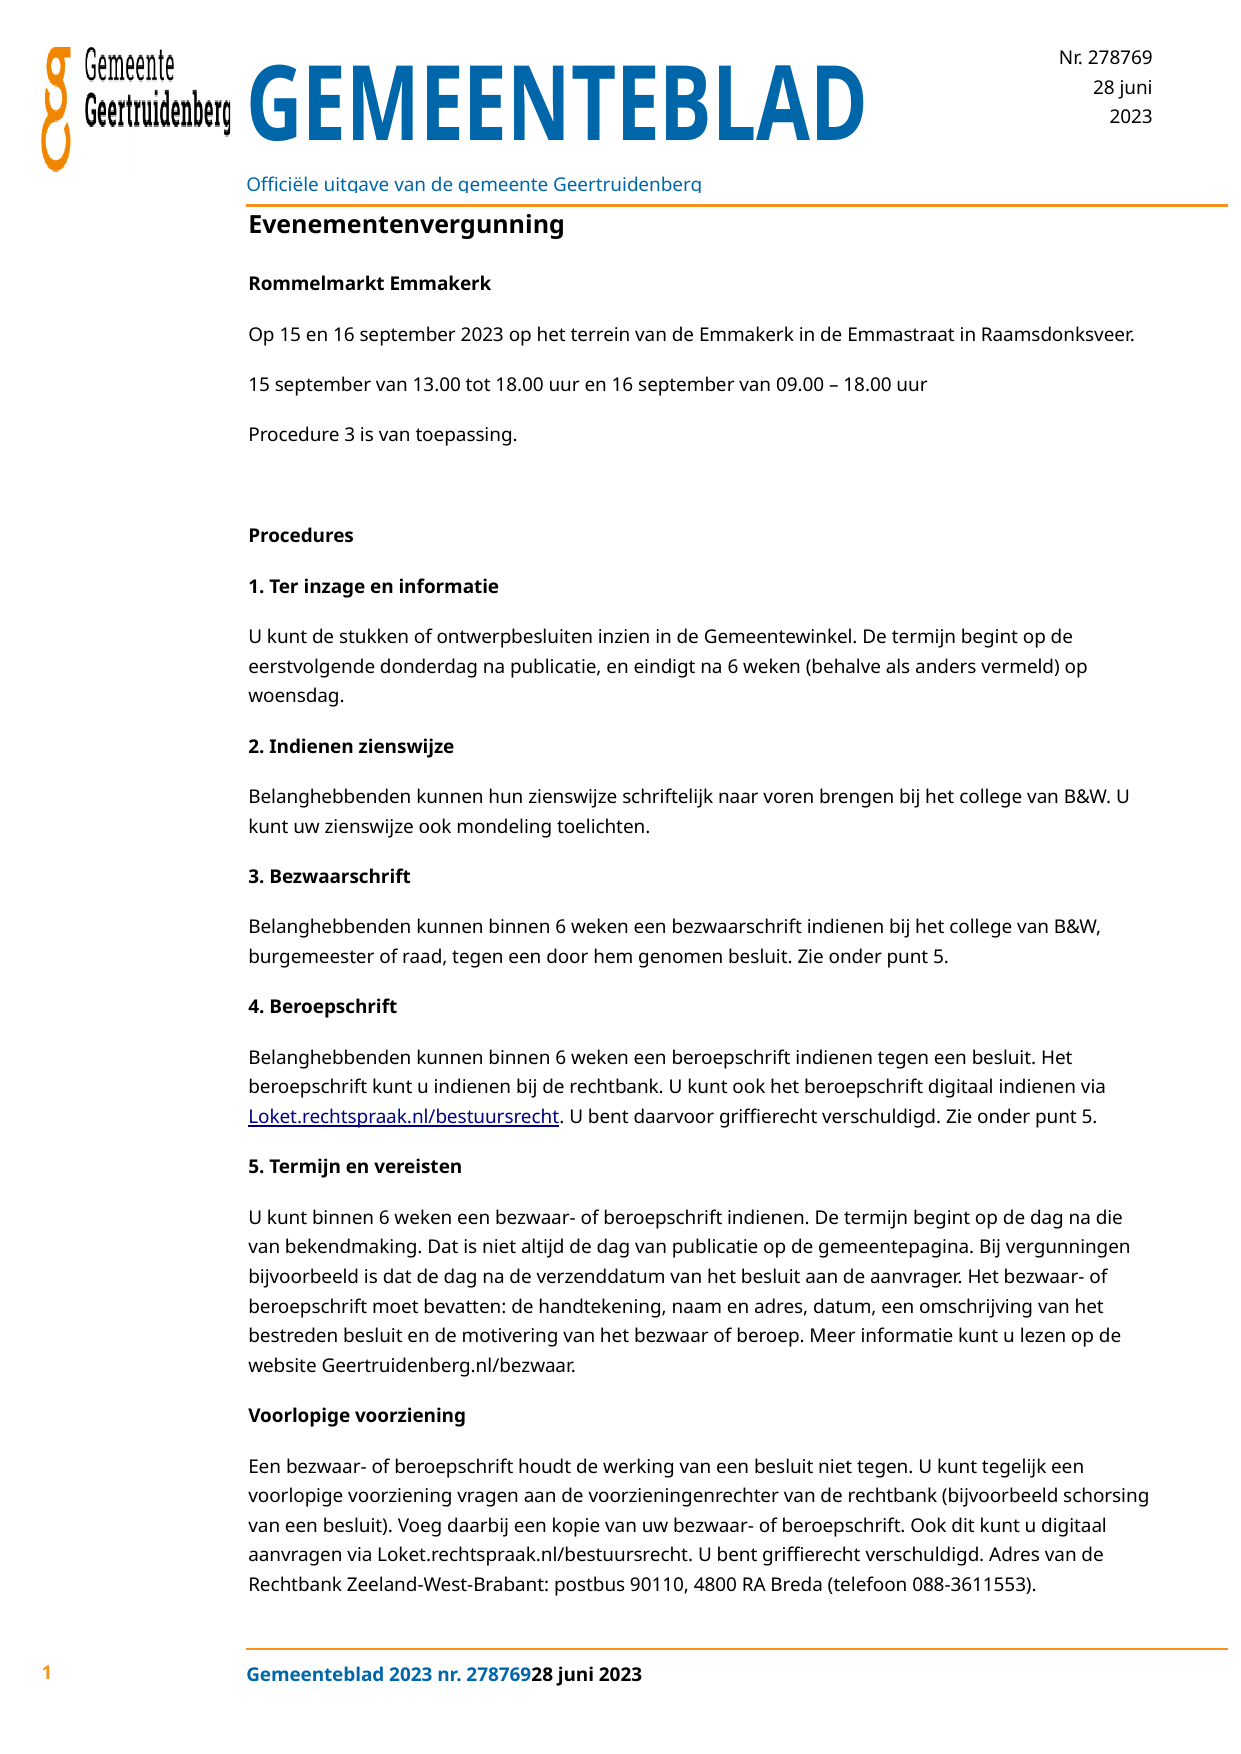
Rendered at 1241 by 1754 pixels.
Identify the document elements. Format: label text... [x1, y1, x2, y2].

text Belanghebbenden kunnen binnen 6 weken een bezwaarschrift indienen bij het college van B&W, burgemeester of raad, tegen een door hem genomen besluit. Zie onder punt 5. [248, 914, 1152, 969]
text U kunt de stukken of ontwerpbesluiten inzien in de Gemeentewinkel. De termijn begint op de eerstvolgende donderdag na publicatie, en eindigt na 6 weken (behalve als anders vermeld) op woensdag. [248, 623, 1152, 708]
text Evenementenvergunning [248, 207, 1152, 241]
picture [41, 47, 231, 172]
text Voorlopige voorziening [248, 1402, 1152, 1428]
text 3. Bezwaarschrift [248, 863, 1152, 889]
text 15 september van 13.00 tot 18.00 uur en 16 september van 09.00 – 18.00 uur [248, 371, 1152, 397]
text Procedures [248, 522, 1152, 548]
text U kunt binnen 6 weken een bezwaar- of beroepschrift indienen. De termijn begint op de dag na die van bekendmaking. Dat is niet altijd de dag van publicatie op de gemeentepagina. Bij vergunningen bijvoorbeeld is dat de dag na de verzenddatum van het besluit aan de aanvrager. Het bezwaar- of beroepschrift moet bevatten: de handtekening, naam en adres, datum, een omschrijving van het bestreden besluit en de motivering van het bezwaar of beroep. Meer informatie kunt u lezen op de website Geertruidenberg.nl/bezwaar. [248, 1204, 1152, 1378]
text Op 15 en 16 september 2023 op het terrein van de Emmakerk in de Emmastraat in Raamsdonksveer. [248, 321, 1152, 346]
text 2. Indienen zienswijze [248, 733, 1152, 758]
text 5. Termijn en vereisten [248, 1154, 1152, 1179]
text Procedure 3 is van toepassing. [248, 422, 1152, 447]
text 4. Beroepschrift [248, 994, 1152, 1019]
text Een bezwaar- of beroepschrift houdt de werking van een besluit niet tegen. U kunt tegelijk een voorlopige voorziening vragen aan de voorzieningenrechter van de rechtbank (bijvoorbeeld schorsing van een besluit). Voeg daarbij een kopie van uw bezwaar- of beroepschrift. Ook dit kunt u digitaal aanvragen via Loket.rechtspraak.nl/bestuursrecht. U bent griffierecht verschuldigd. Adres van de Rechtbank Zeeland-West-Brabant: postbus 90110, 4800 RA Breda (telefoon 088-3611553). [248, 1453, 1152, 1597]
text 1. Ter inzage en informatie [248, 573, 1152, 598]
text Belanghebbenden kunnen hun zienswijze schriftelijk naar voren brengen bij het college van B&W. U kunt uw zienswijze ook mondeling toelichten. [248, 783, 1152, 838]
text Belanghebbenden kunnen binnen 6 weken een beroepschrift indienen tegen een besluit. Het beroepschrift kunt u indienen bij de rechtbank. U kunt ook het beroepschrift digitaal indienen via Loket.rechtspraak.nl/bestuursrecht. U bent daarvoor griffierecht verschuldigd. Zie onder punt 5. [248, 1044, 1152, 1129]
text Rommelmarkt Emmakerk [248, 270, 1152, 296]
